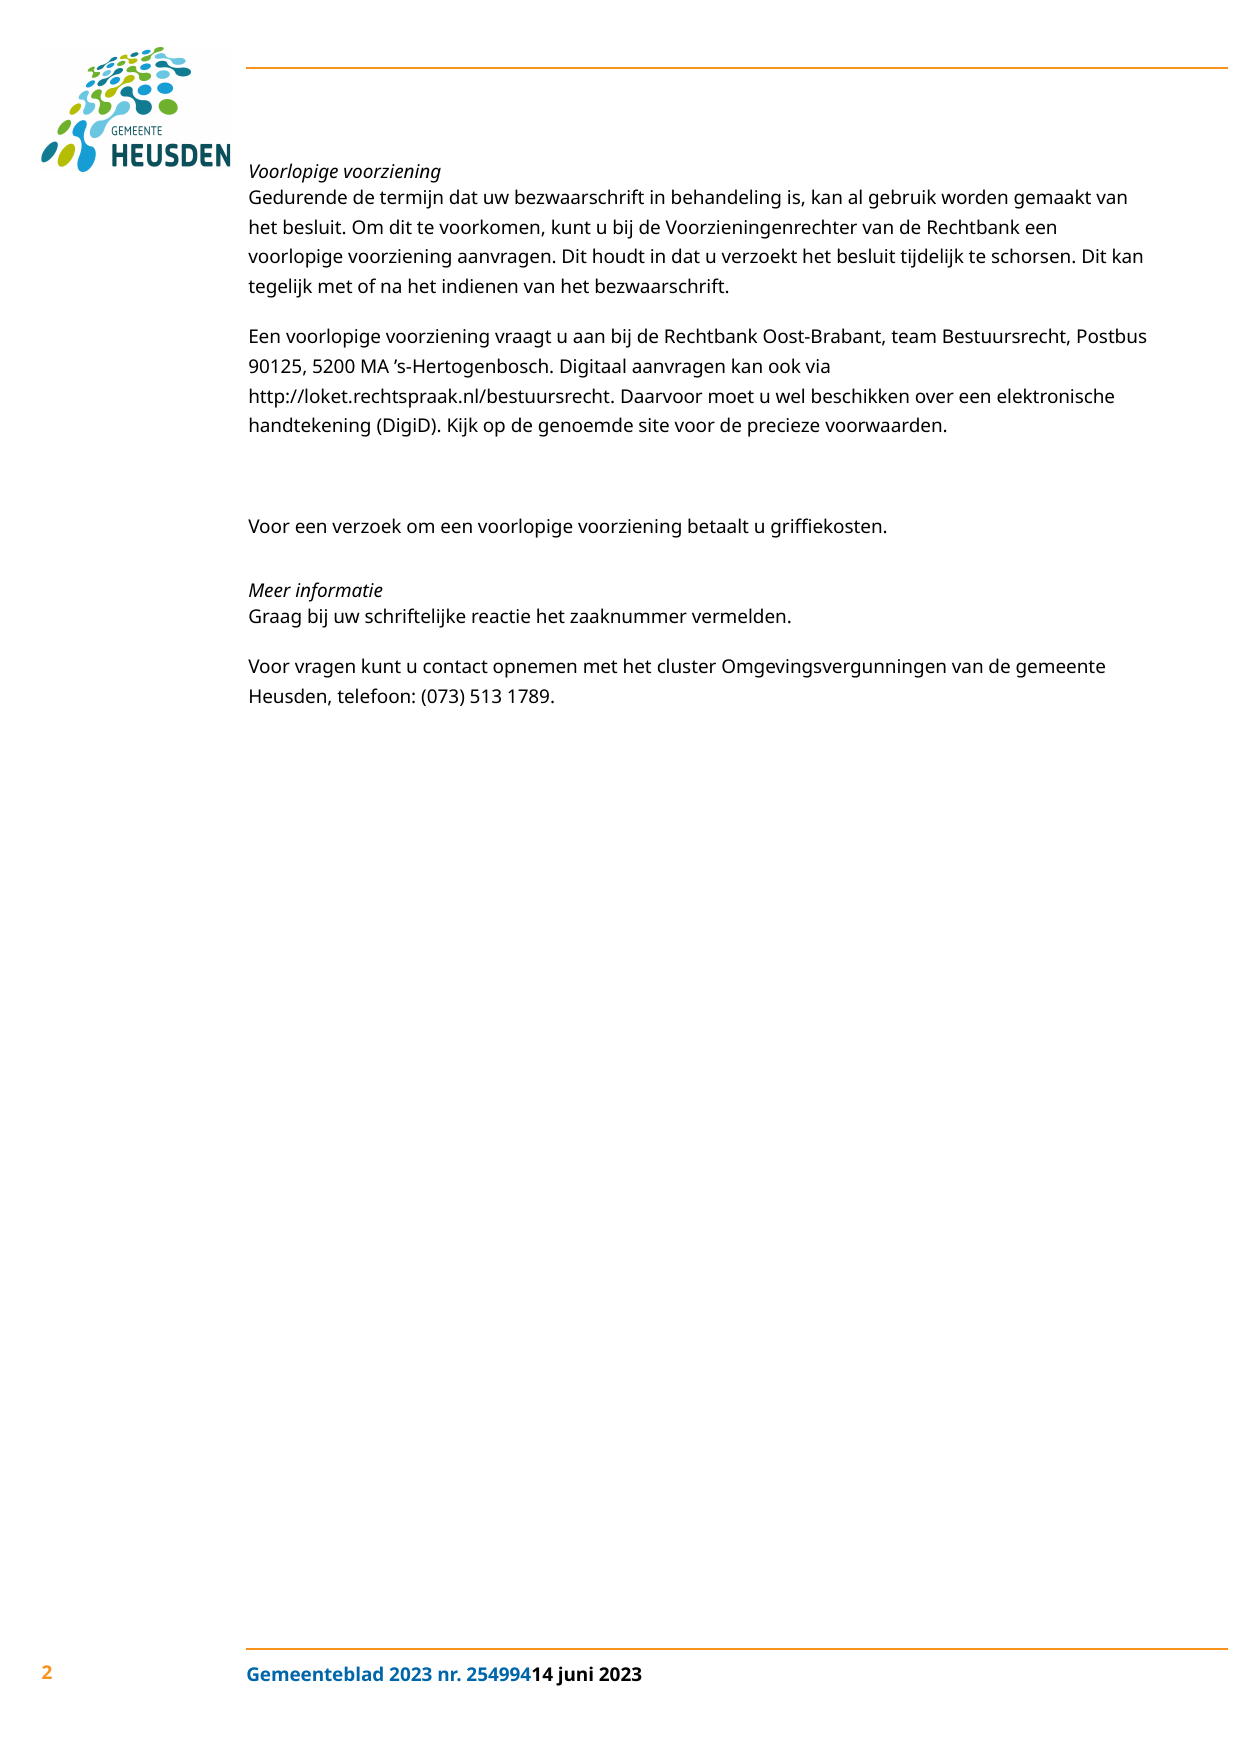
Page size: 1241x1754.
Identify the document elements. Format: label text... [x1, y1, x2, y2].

text Graag bij uw schriftelijke reactie het zaaknummer vermelden. [248, 603, 1152, 629]
text Meer informatie [248, 577, 1152, 603]
text Voor een verzoek om een voorlopige voorziening betaalt u griffiekosten. [248, 513, 1152, 539]
text Een voorlopige voorziening vraagt u aan bij de Rechtbank Oost-Brabant, team Bestuursrecht, Postbus 90125, 5200 MA ’s-Hertogenbosch. Digitaal aanvragen kan ook via http://loket.rechtspraak.nl/bestuursrecht. Daarvoor moet u wel beschikken over een elektronische handtekening (DigiD). Kijk op de genoemde site voor de precieze voorwaarden. [248, 324, 1152, 438]
text Gedurende de termijn dat uw bezwaarschrift in behandeling is, kan al gebruik worden gemaakt van het besluit. Om dit te voorkomen, kunt u bij de Voorzieningenrechter van de Rechtbank een voorlopige voorziening aanvragen. Dit houdt in dat u verzoekt het besluit tijdelijk te schorsen. Dit kan tegelijk met of na het indienen van het bezwaarschrift. [248, 184, 1152, 299]
text Voor vragen kunt u contact opnemen met het cluster Omgevingsvergunningen van de gemeente Heusden, telefoon: (073) 513 1789. [248, 653, 1152, 709]
text Voorlopige voorziening [248, 159, 1152, 184]
picture [41, 47, 231, 172]
